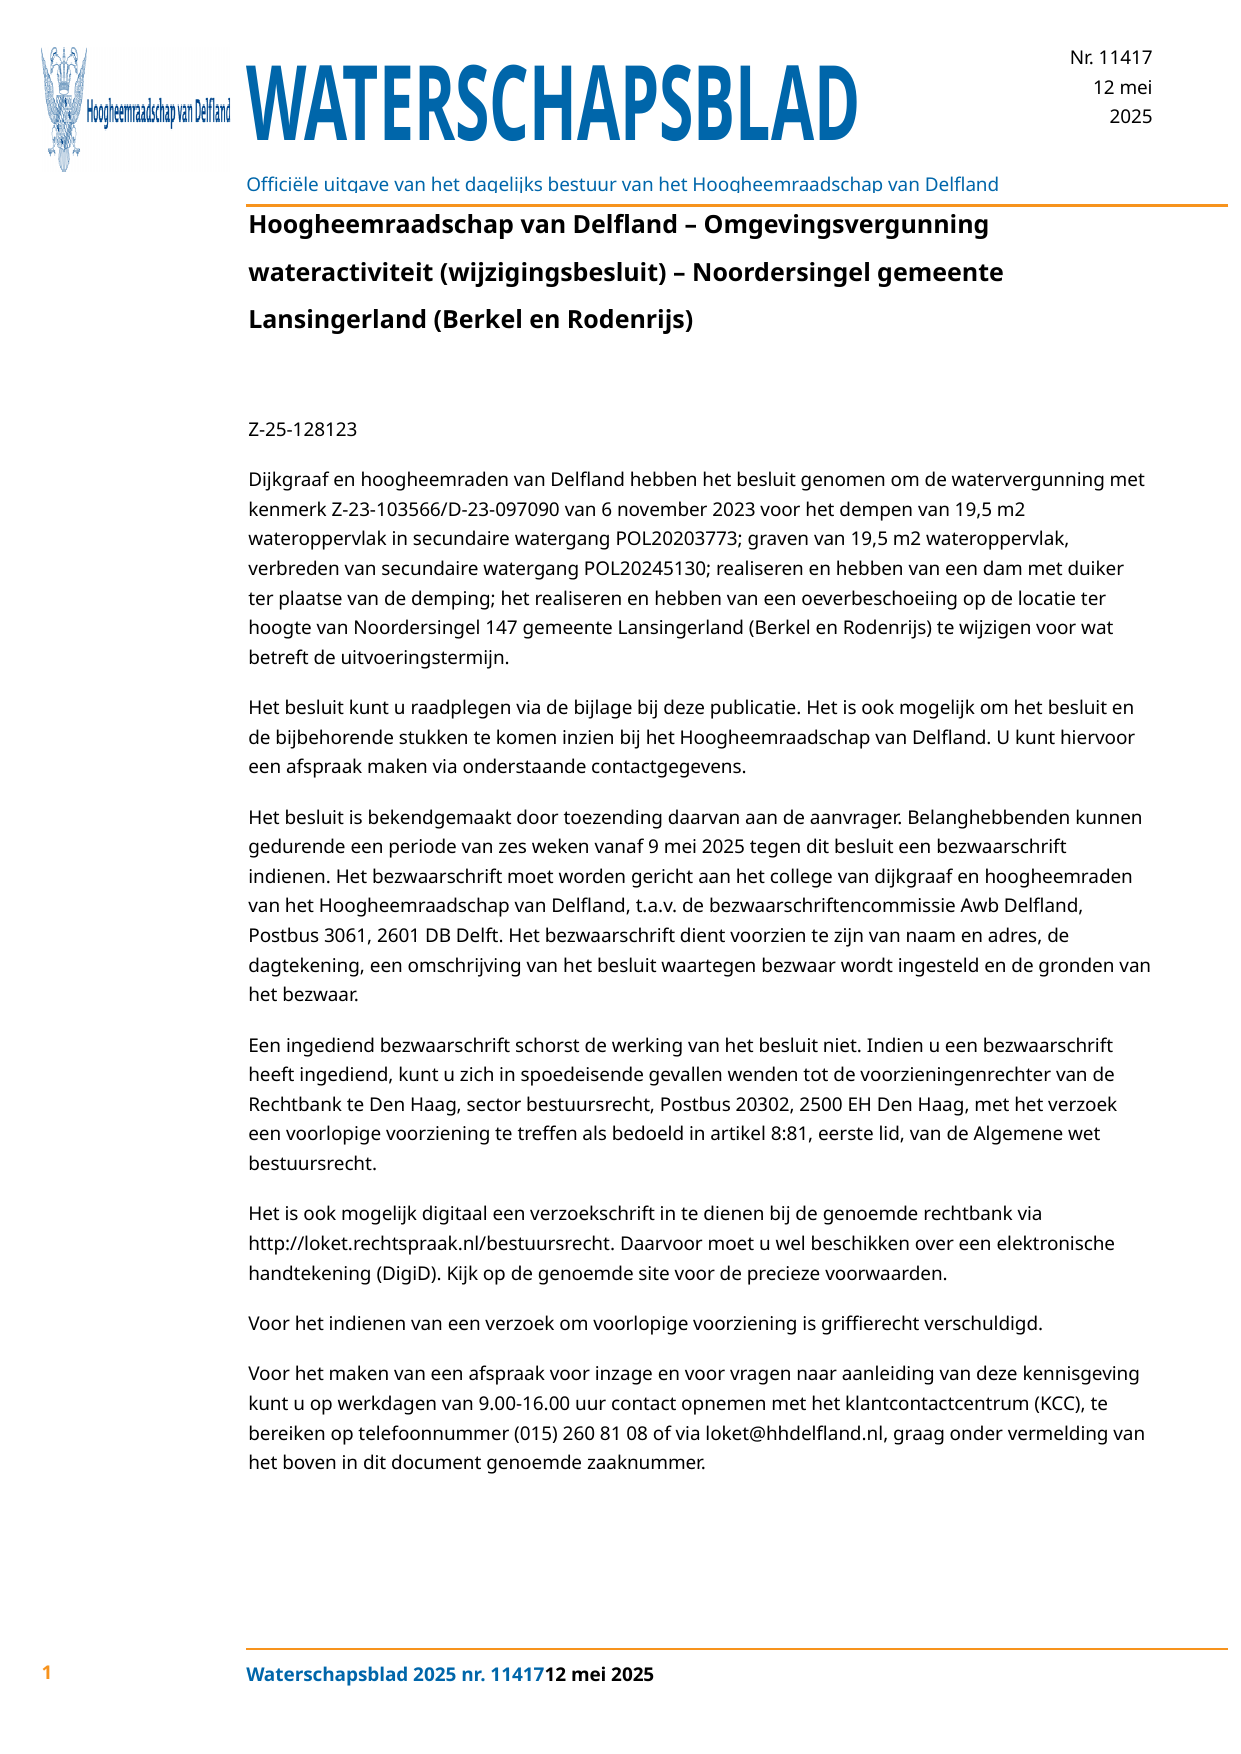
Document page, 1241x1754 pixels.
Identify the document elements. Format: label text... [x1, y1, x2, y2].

text Een ingediend bezwaarschrift schorst de werking van het besluit niet. Indien u een bezwaarschrift heeft ingediend, kunt u zich in spoedeisende gevallen wenden tot de voorzieningenrechter van de Rechtbank te Den Haag, sector bestuursrecht, Postbus 20302, 2500 EH Den Haag, met het verzoek een voorlopige voorziening te treffen als bedoeld in artikel 8:81, eerste lid, van de Algemene wet bestuursrecht. [248, 1032, 1152, 1176]
text Voor het indienen van een verzoek om voorlopige voorziening is griffierecht verschuldigd. [248, 1310, 1152, 1336]
text Z-25-128123 [248, 416, 1152, 442]
text Hoogheemraadschap van Delfland – Omgevingsvergunning wateractiviteit (wijzigingsbesluit) – Noordersingel gemeente Lansingerland (Berkel en Rodenrijs) [248, 207, 1152, 336]
text Voor het maken van een afspraak voor inzage en voor vragen naar aanleiding van deze kennisgeving kunt u op werkdagen van 9.00-16.00 uur contact opnemen met het klantcontactcentrum (KCC), te bereiken op telefoonnummer (015) 260 81 08 of via loket@hhdelfland.nl, graag onder vermelding van het boven in dit document genoemde zaaknummer. [248, 1361, 1152, 1475]
text Dijkgraaf en hoogheemraden van Delfland hebben het besluit genomen om de watervergunning met kenmerk Z-23-103566/D-23-097090 van 6 november 2023 voor het dempen van 19,5 m2 wateroppervlak in secundaire watergang POL20203773; graven van 19,5 m2 wateroppervlak, verbreden van secundaire watergang POL20245130; realiseren en hebben van een dam met duiker ter plaatse van de demping; het realiseren en hebben van een oeverbeschoeiing op de locatie ter hoogte van Noordersingel 147 gemeente Lansingerland (Berkel en Rodenrijs) te wijzigen voor wat betreft de uitvoeringstermijn. [248, 466, 1152, 669]
text Het is ook mogelijk digitaal een verzoekschrift in te dienen bij de genoemde rechtbank via http://loket.rechtspraak.nl/bestuursrecht. Daarvoor moet u wel beschikken over een elektronische handtekening (DigiD). Kijk op de genoemde site voor de precieze voorwaarden. [248, 1201, 1152, 1285]
text Het besluit is bekendgemaakt door toezending daarvan aan de aanvrager. Belanghebbenden kunnen gedurende een periode van zes weken vanaf 9 mei 2025 tegen dit besluit een bezwaarschrift indienen. Het bezwaarschrift moet worden gericht aan het college van dijkgraaf en hoogheemraden van het Hoogheemraadschap van Delfland, t.a.v. de bezwaarschriftencommissie Awb Delfland, Postbus 3061, 2601 DB Delft. Het bezwaarschrift dient voorzien te zijn van naam en adres, de dagtekening, een omschrijving van het besluit waartegen bezwaar wordt ingesteld en de gronden van het bezwaar. [248, 804, 1152, 1007]
text Het besluit kunt u raadplegen via de bijlage bij deze publicatie. Het is ook mogelijk om het besluit en de bijbehorende stukken te komen inzien bij het Hoogheemraadschap van Delfland. U kunt hiervoor een afspraak maken via onderstaande contactgegevens. [248, 694, 1152, 779]
picture [41, 47, 231, 172]
